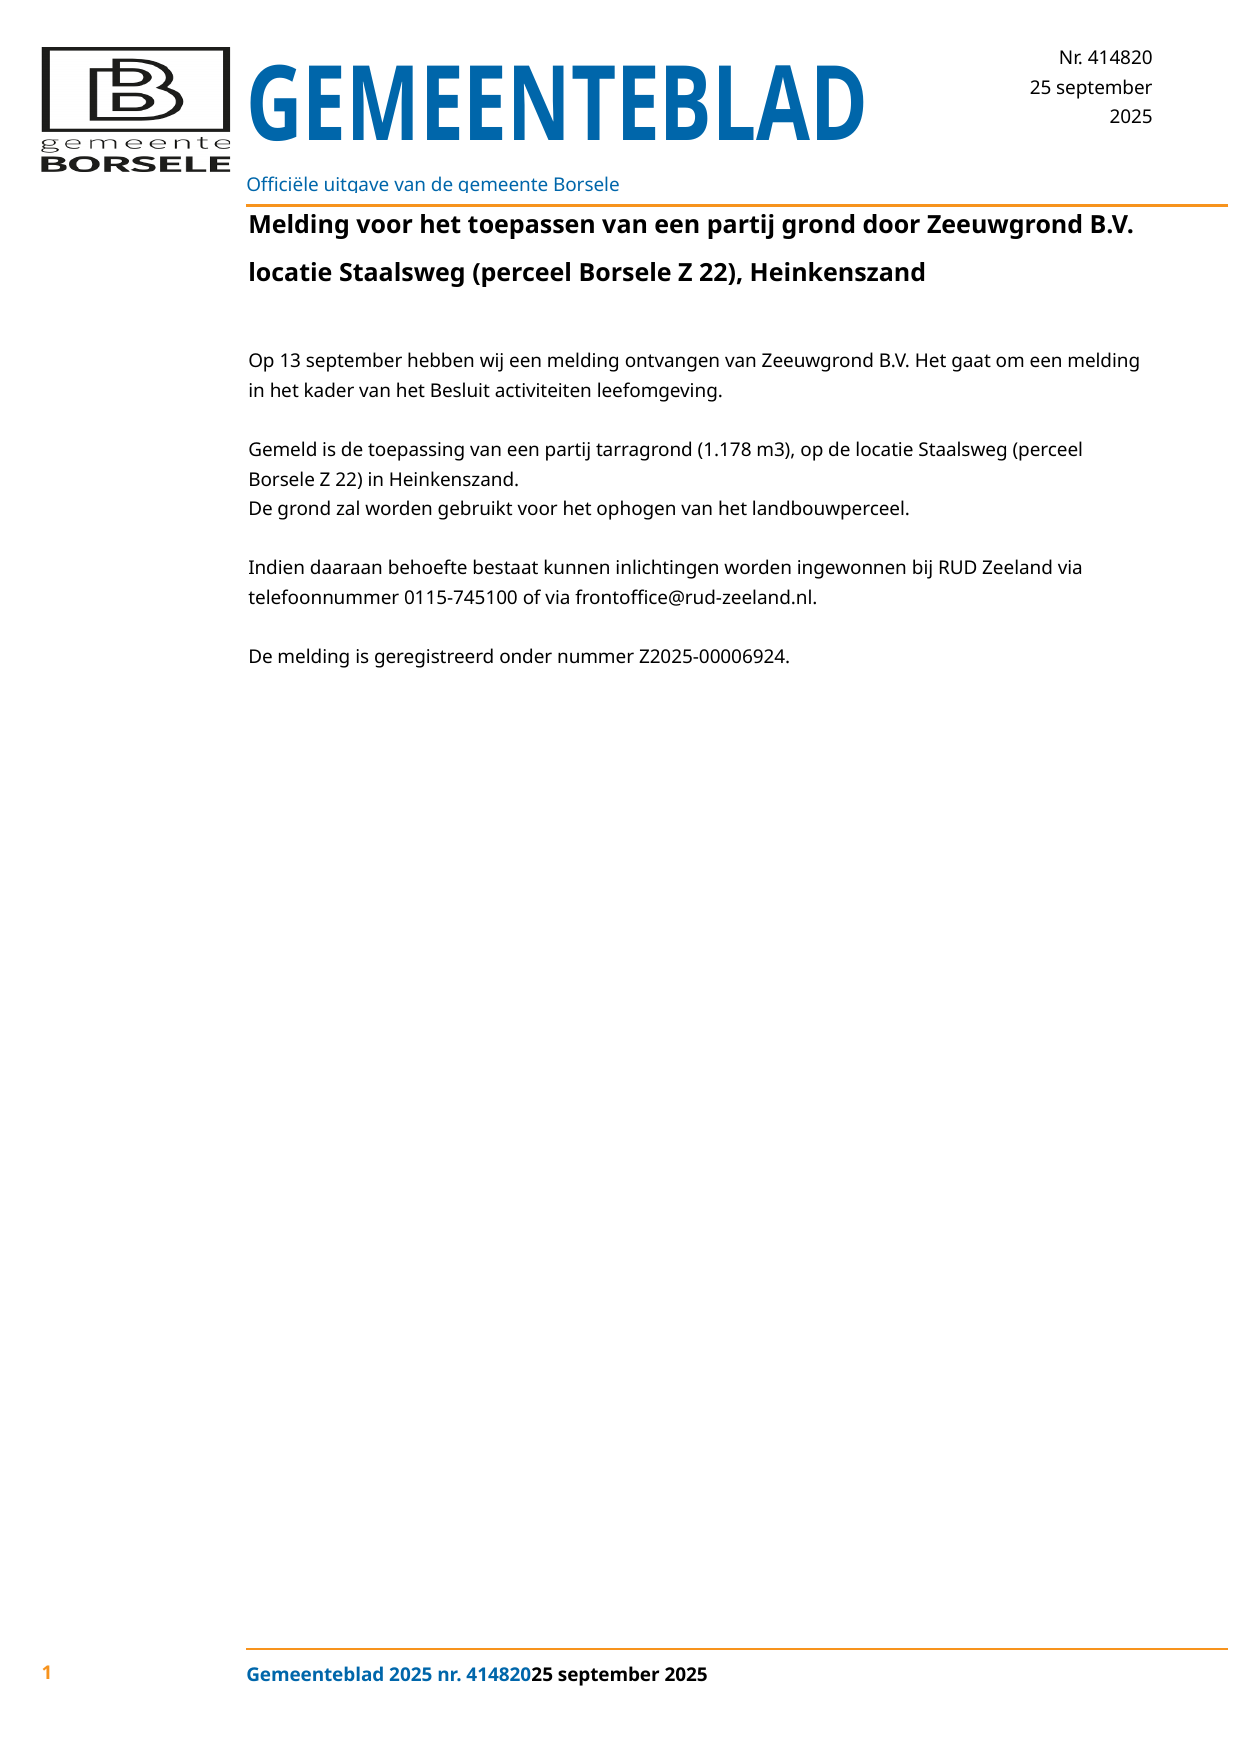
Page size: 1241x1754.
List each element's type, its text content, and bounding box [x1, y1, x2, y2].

text Op 13 september hebben wij een melding ontvangen van Zeeuwgrond B.V. Het gaat om een melding in het kader van het Besluit activiteiten leefomgeving. [248, 347, 1152, 403]
text Melding voor het toepassen van een partij grond door Zeeuwgrond B.V. locatie Staalsweg (perceel Borsele Z 22), Heinkenszand [248, 207, 1152, 288]
text De grond zal worden gebruikt voor het ophogen van het landbouwperceel. [248, 495, 1152, 521]
text De melding is geregistreerd onder nummer Z2025-00006924. [248, 643, 1152, 669]
text Indien daaraan behoefte bestaat kunnen inlichtingen worden ingewonnen bij RUD Zeeland via telefoonnummer 0115-745100 of via frontoffice@rud-zeeland.nl. [248, 554, 1152, 610]
picture [41, 47, 231, 172]
text Gemeld is de toepassing van een partij tarragrond (1.178 m3), op de locatie Staalsweg (perceel Borsele Z 22) in Heinkenszand. [248, 436, 1152, 492]
